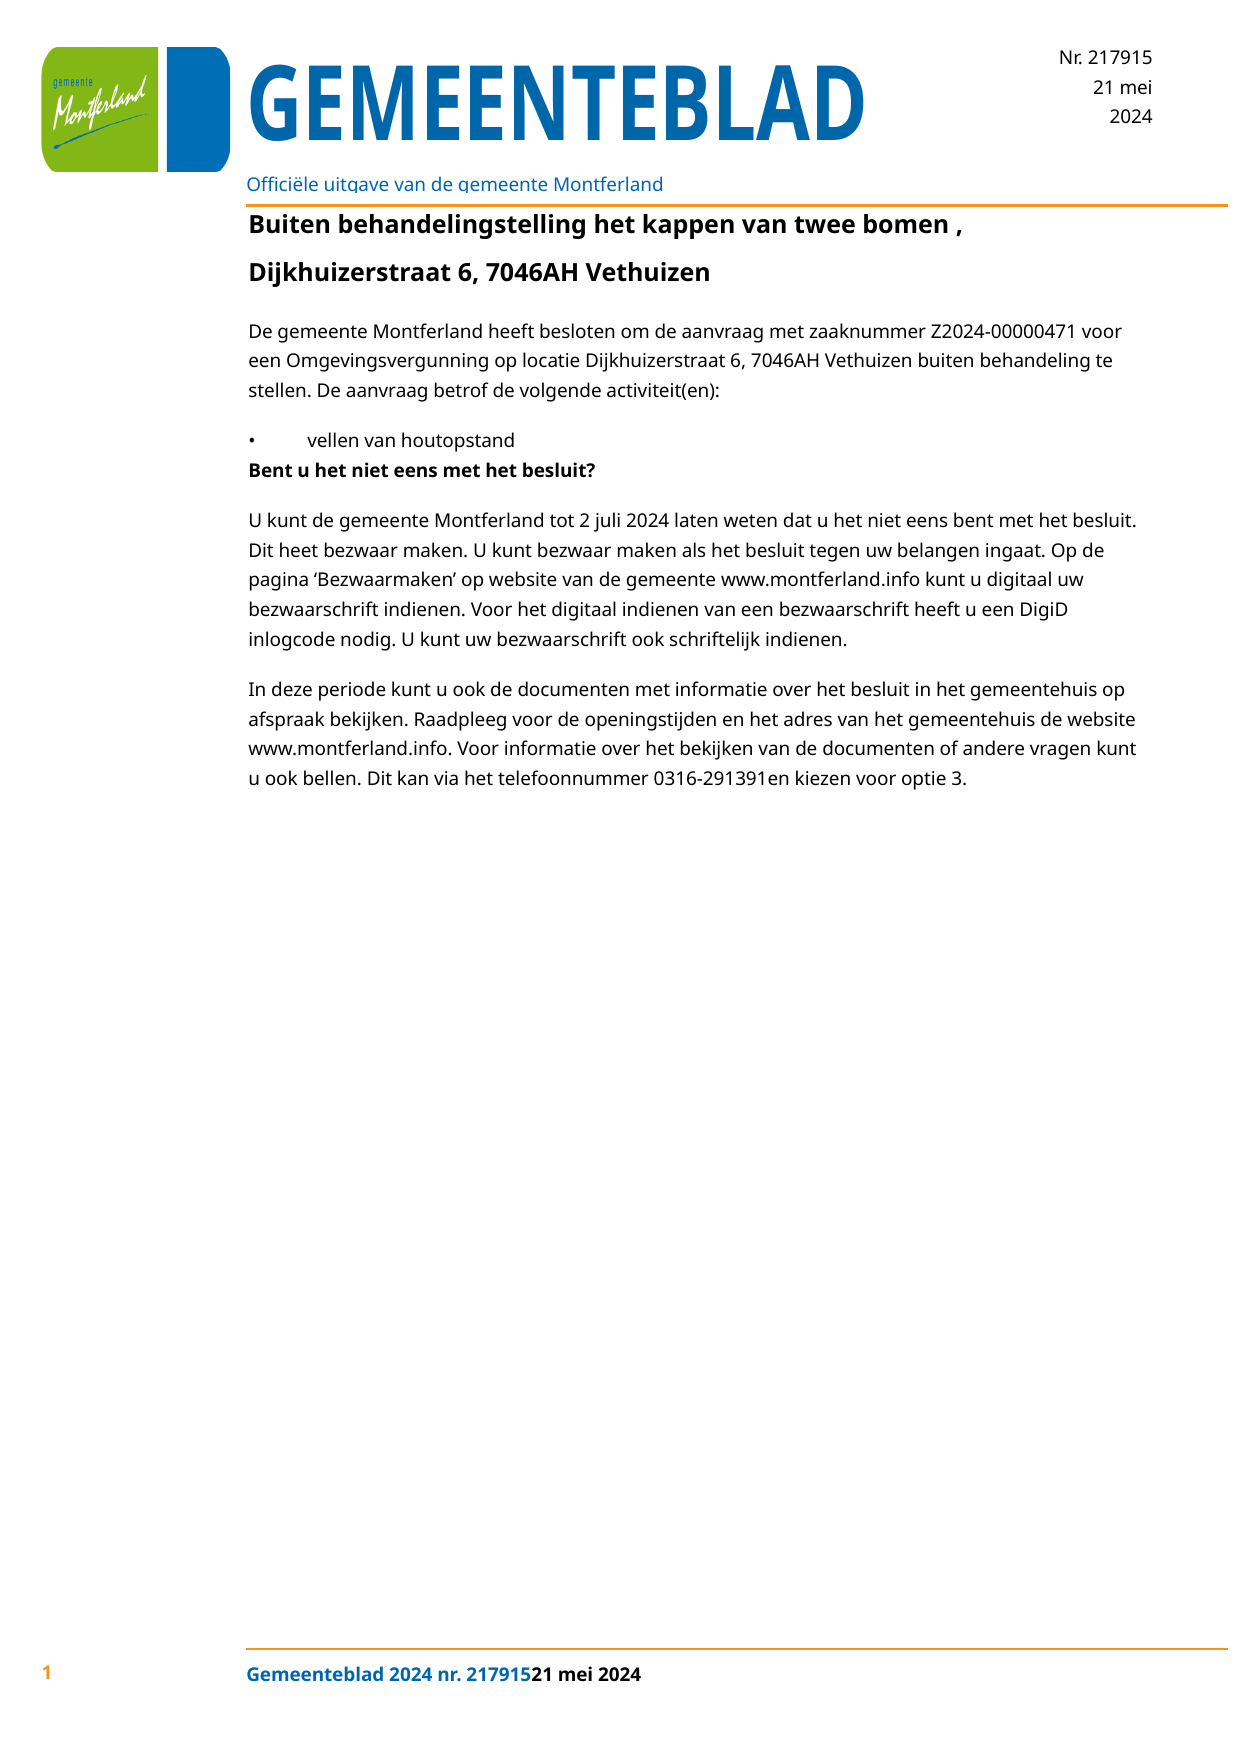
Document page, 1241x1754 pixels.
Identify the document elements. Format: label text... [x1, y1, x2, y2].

text In deze periode kunt u ook de documenten met informatie over het besluit in het gemeentehuis op afspraak bekijken. Raadpleeg voor de openingstijden en het adres van het gemeentehuis de website www.montferland.info. Voor informatie over het bekijken van de documenten of andere vragen kunt u ook bellen. Dit kan via het telefoonnummer 0316-291391en kiezen voor optie 3. [248, 676, 1152, 791]
text Buiten behandelingstelling het kappen van twee bomen , Dijkhuizerstraat 6, 7046AH Vethuizen [248, 207, 1152, 288]
text De gemeente Montferland heeft besloten om de aanvraag met zaaknummer Z2024-00000471 voor een Omgevingsvergunning op locatie Dijkhuizerstraat 6, 7046AH Vethuizen buiten behandeling te stellen. De aanvraag betrof de volgende activiteit(en): [248, 318, 1152, 403]
text Bent u het niet eens met het besluit? [248, 457, 1152, 483]
picture [41, 47, 231, 172]
list vellen van houtopstand [248, 427, 1152, 453]
text U kunt de gemeente Montferland tot 2 juli 2024 laten weten dat u het niet eens bent met het besluit. Dit heet bezwaar maken. U kunt bezwaar maken als het besluit tegen uw belangen ingaat. Op de pagina ‘Bezwaarmaken’ op website van de gemeente www.montferland.info kunt u digitaal uw bezwaarschrift indienen. Voor het digitaal indienen van een bezwaarschrift heeft u een DigiD inlogcode nodig. U kunt uw bezwaarschrift ook schriftelijk indienen. [248, 507, 1152, 652]
